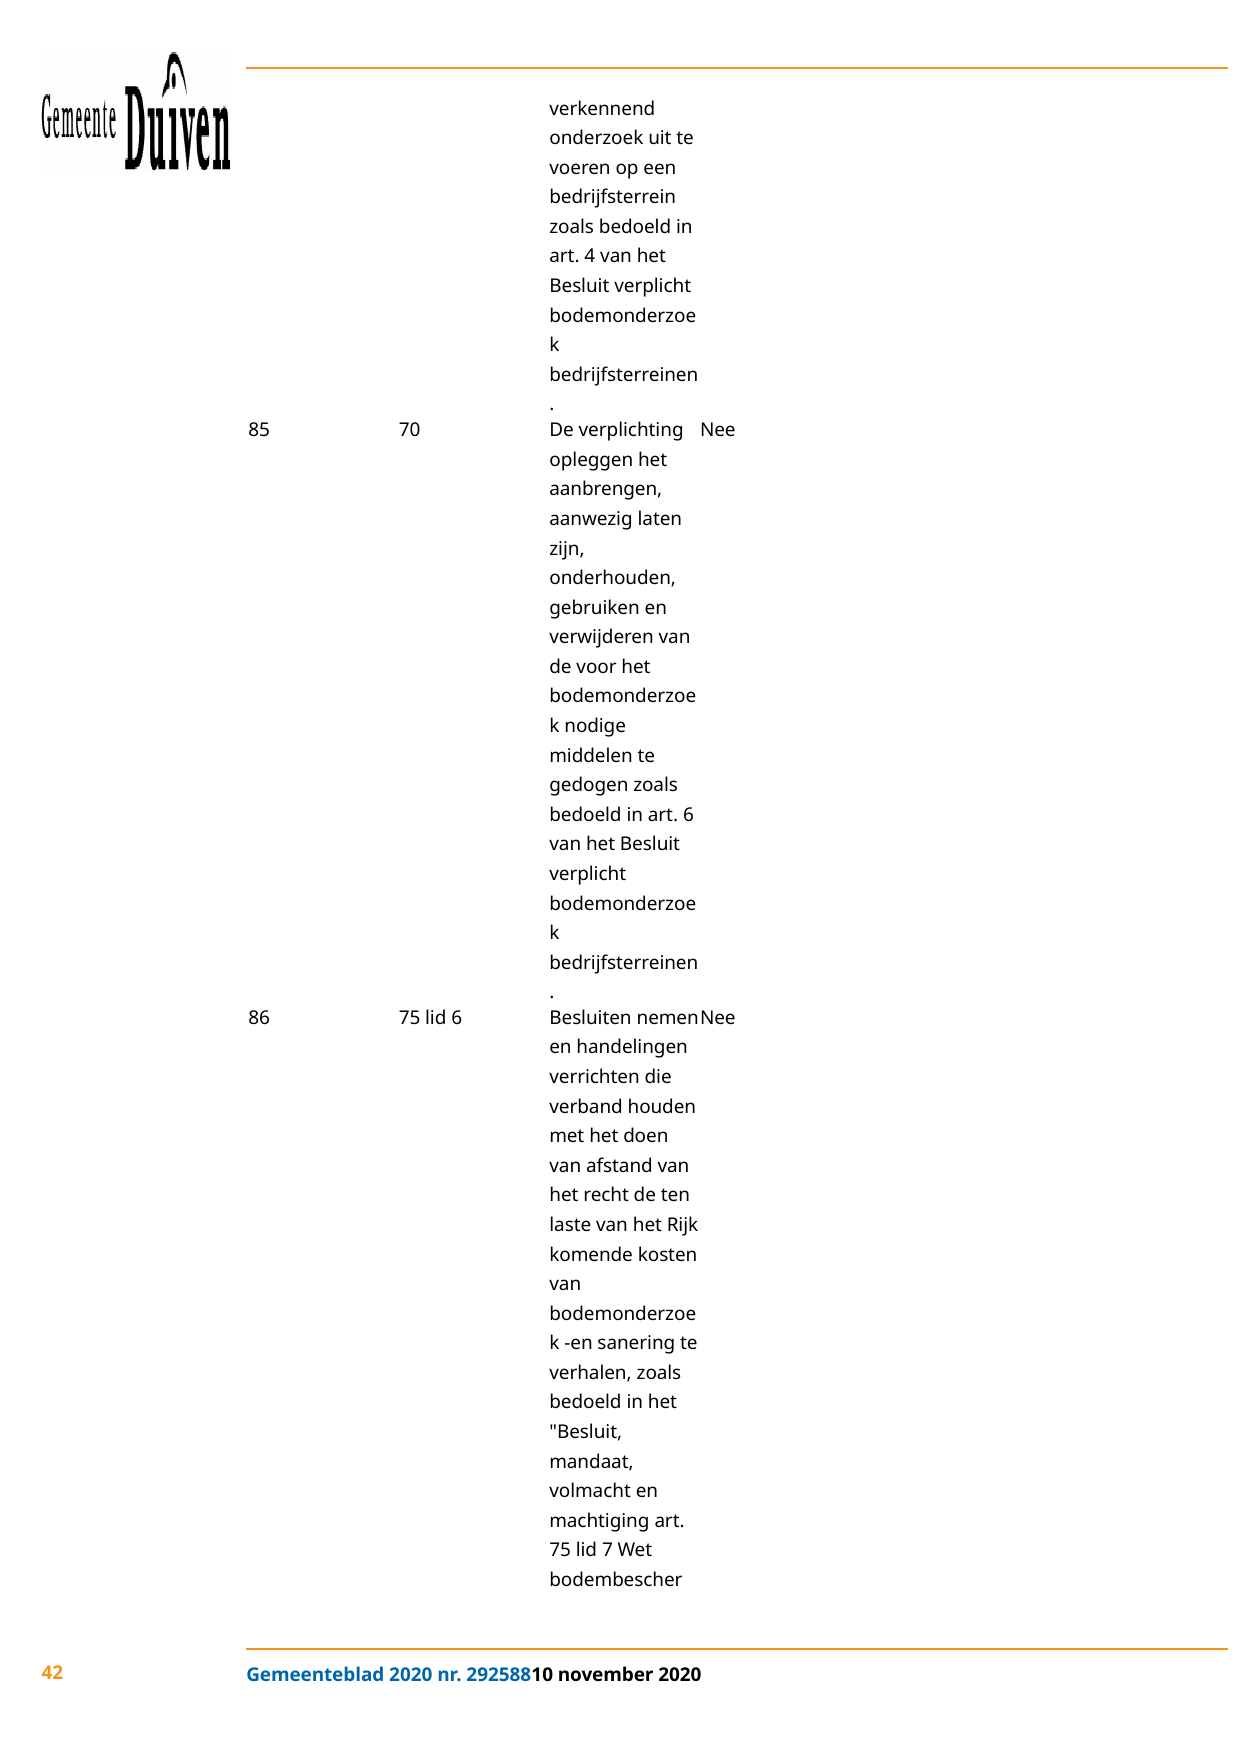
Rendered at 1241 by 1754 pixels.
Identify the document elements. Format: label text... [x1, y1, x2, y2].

table_cell [700, 95, 850, 416]
table_cell [1001, 95, 1152, 416]
table_cell [1001, 1004, 1152, 1592]
table_cell Besluiten nemen en handelingen verrichten die verband houden met het doen van afstand van het recht de ten laste van het Rijk komende kosten van bodemonderzoek -en sanering te verhalen, zoals bedoeld in het "Besluit, mandaat, volmacht en machtiging art. 75 lid 7 Wet bodembescher [549, 1004, 700, 1592]
table_cell [399, 95, 549, 416]
table_cell [850, 416, 1001, 1004]
table_cell [850, 95, 1001, 416]
table_cell [850, 1004, 1001, 1592]
table_cell [1001, 416, 1152, 1004]
table_cell 75 lid 6 [399, 1004, 549, 1592]
table_cell De verplichting opleggen het aanbrengen, aanwezig laten zijn, onderhouden, gebruiken en verwijderen van de voor het bodemonderzoek nodige middelen te gedogen zoals bedoeld in art. 6 van het Besluit verplicht bodemonderzoek bedrijfsterreinen. [549, 416, 700, 1004]
table_cell verkennend onderzoek uit te voeren op een bedrijfsterrein zoals bedoeld in art. 4 van het Besluit verplicht bodemonderzoek bedrijfsterreinen. [549, 95, 700, 416]
table_cell Nee [700, 416, 850, 1004]
table_cell 85 [248, 416, 398, 1004]
table_cell 70 [399, 416, 549, 1004]
picture [41, 47, 231, 172]
table_cell 86 [248, 1004, 398, 1592]
table_cell [248, 95, 398, 416]
table_cell Nee [700, 1004, 850, 1592]
